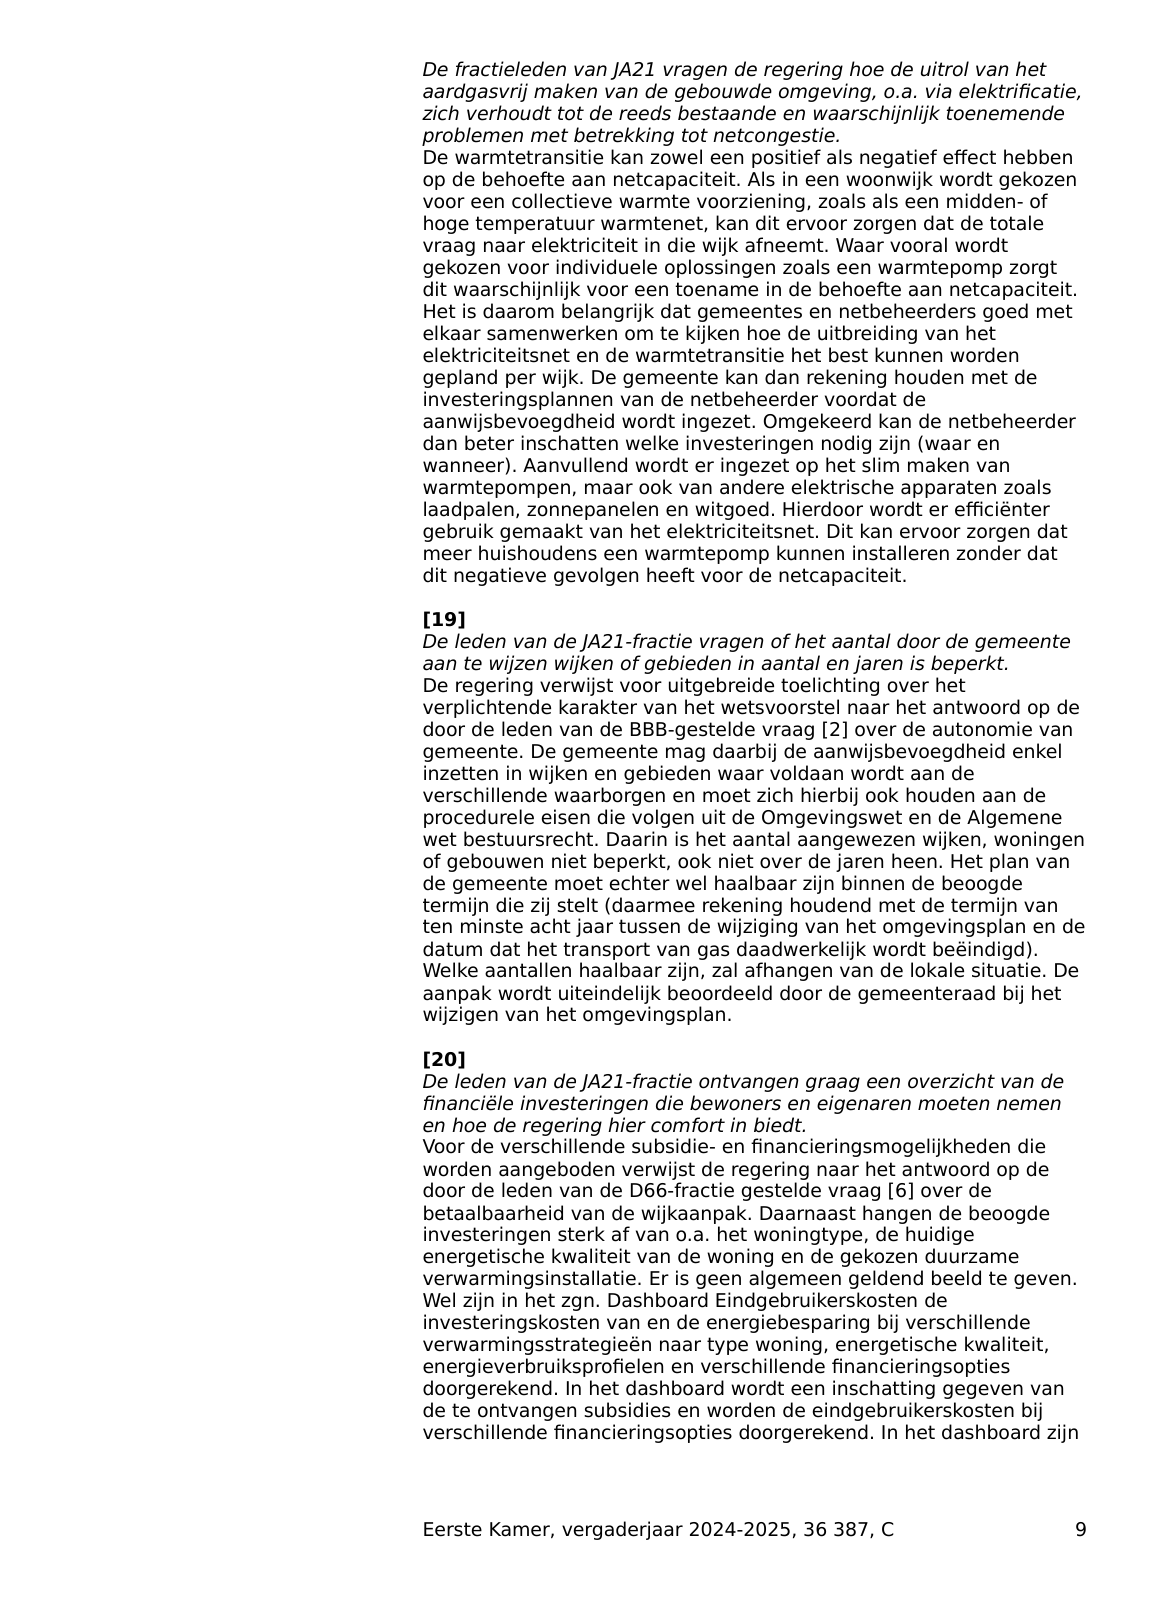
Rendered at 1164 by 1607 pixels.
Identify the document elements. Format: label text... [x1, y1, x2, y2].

text De leden van de JA21-fractie ontvangen graag een overzicht van de financiële investeringen die bewoners en eigenaren moeten nemen en hoe de regering hier comfort in biedt. [422, 1071, 1087, 1136]
text [20] [422, 1048, 1087, 1071]
text De regering verwijst voor uitgebreide toelichting over het verplichtende karakter van het wetsvoorstel naar het antwoord op de door de leden van de BBB-gestelde vraag [2] over de autonomie van gemeente. De gemeente mag daarbij de aanwijsbevoegdheid enkel inzetten in wijken en gebieden waar voldaan wordt aan de verschillende waarborgen en moet zich hierbij ook houden aan de procedurele eisen die volgen uit de Omgevingswet en de Algemene wet bestuursrecht. Daarin is het aantal aangewezen wijken, woningen of gebouwen niet beperkt, ook niet over de jaren heen. Het plan van de gemeente moet echter wel haalbaar zijn binnen de beoogde termijn die zij stelt (daarmee rekening houdend met de termijn van ten minste acht jaar tussen de wijziging van het omgevingsplan en de datum dat het transport van gas daadwerkelijk wordt beëindigd). Welke aantallen haalbaar zijn, zal afhangen van de lokale situatie. De aanpak wordt uiteindelijk beoordeeld door de gemeenteraad bij het wijzigen van het omgevingsplan. [422, 675, 1087, 1026]
text De leden van de JA21-fractie vragen of het aantal door de gemeente aan te wijzen wijken of gebieden in aantal en jaren is beperkt. [422, 631, 1087, 675]
text [19] [422, 609, 1087, 631]
text Voor de verschillende subsidie- en financieringsmogelijkheden die worden aangeboden verwijst de regering naar het antwoord op de door de leden van de D66-fractie gestelde vraag [6] over de betaalbaarheid van de wijkaanpak. Daarnaast hangen de beoogde investeringen sterk af van o.a. het woningtype, de huidige energetische kwaliteit van de woning en de gekozen duurzame verwarmingsinstallatie. Er is geen algemeen geldend beeld te geven. Wel zijn in het zgn. Dashboard Eindgebruikerskosten de investeringskosten van en de energiebesparing bij verschillende verwarmingsstrategieën naar type woning, energetische kwaliteit, energieverbruiksprofielen en verschillende financieringsopties doorgerekend. In het dashboard wordt een inschatting gegeven van de te ontvangen subsidies en worden de eindgebruikerskosten bij verschillende financieringsopties doorgerekend. In het dashboard zijn [422, 1136, 1087, 1444]
text De fractieleden van JA21 vragen de regering hoe de uitrol van het aardgasvrij maken van de gebouwde omgeving, o.a. via elektrificatie, zich verhoudt tot de reeds bestaande en waarschijnlijk toenemende problemen met betrekking tot netcongestie. [422, 59, 1087, 147]
text De warmtetransitie kan zowel een positief als negatief effect hebben op de behoefte aan netcapaciteit. Als in een woonwijk wordt gekozen voor een collectieve warmte voorziening, zoals als een midden- of hoge temperatuur warmtenet, kan dit ervoor zorgen dat de totale vraag naar elektriciteit in die wijk afneemt. Waar vooral wordt gekozen voor individuele oplossingen zoals een warmtepomp zorgt dit waarschijnlijk voor een toename in de behoefte aan netcapaciteit. Het is daarom belangrijk dat gemeentes en netbeheerders goed met elkaar samenwerken om te kijken hoe de uitbreiding van het elektriciteitsnet en de warmtetransitie het best kunnen worden gepland per wijk. De gemeente kan dan rekening houden met de investeringsplannen van de netbeheerder voordat de aanwijsbevoegdheid wordt ingezet. Omgekeerd kan de netbeheerder dan beter inschatten welke investeringen nodig zijn (waar en wanneer). Aanvullend wordt er ingezet op het slim maken van warmtepompen, maar ook van andere elektrische apparaten zoals laadpalen, zonnepanelen en witgoed. Hierdoor wordt er efficiënter gebruik gemaakt van het elektriciteitsnet. Dit kan ervoor zorgen dat meer huishoudens een warmtepomp kunnen installeren zonder dat dit negatieve gevolgen heeft voor de netcapaciteit. [422, 147, 1087, 587]
